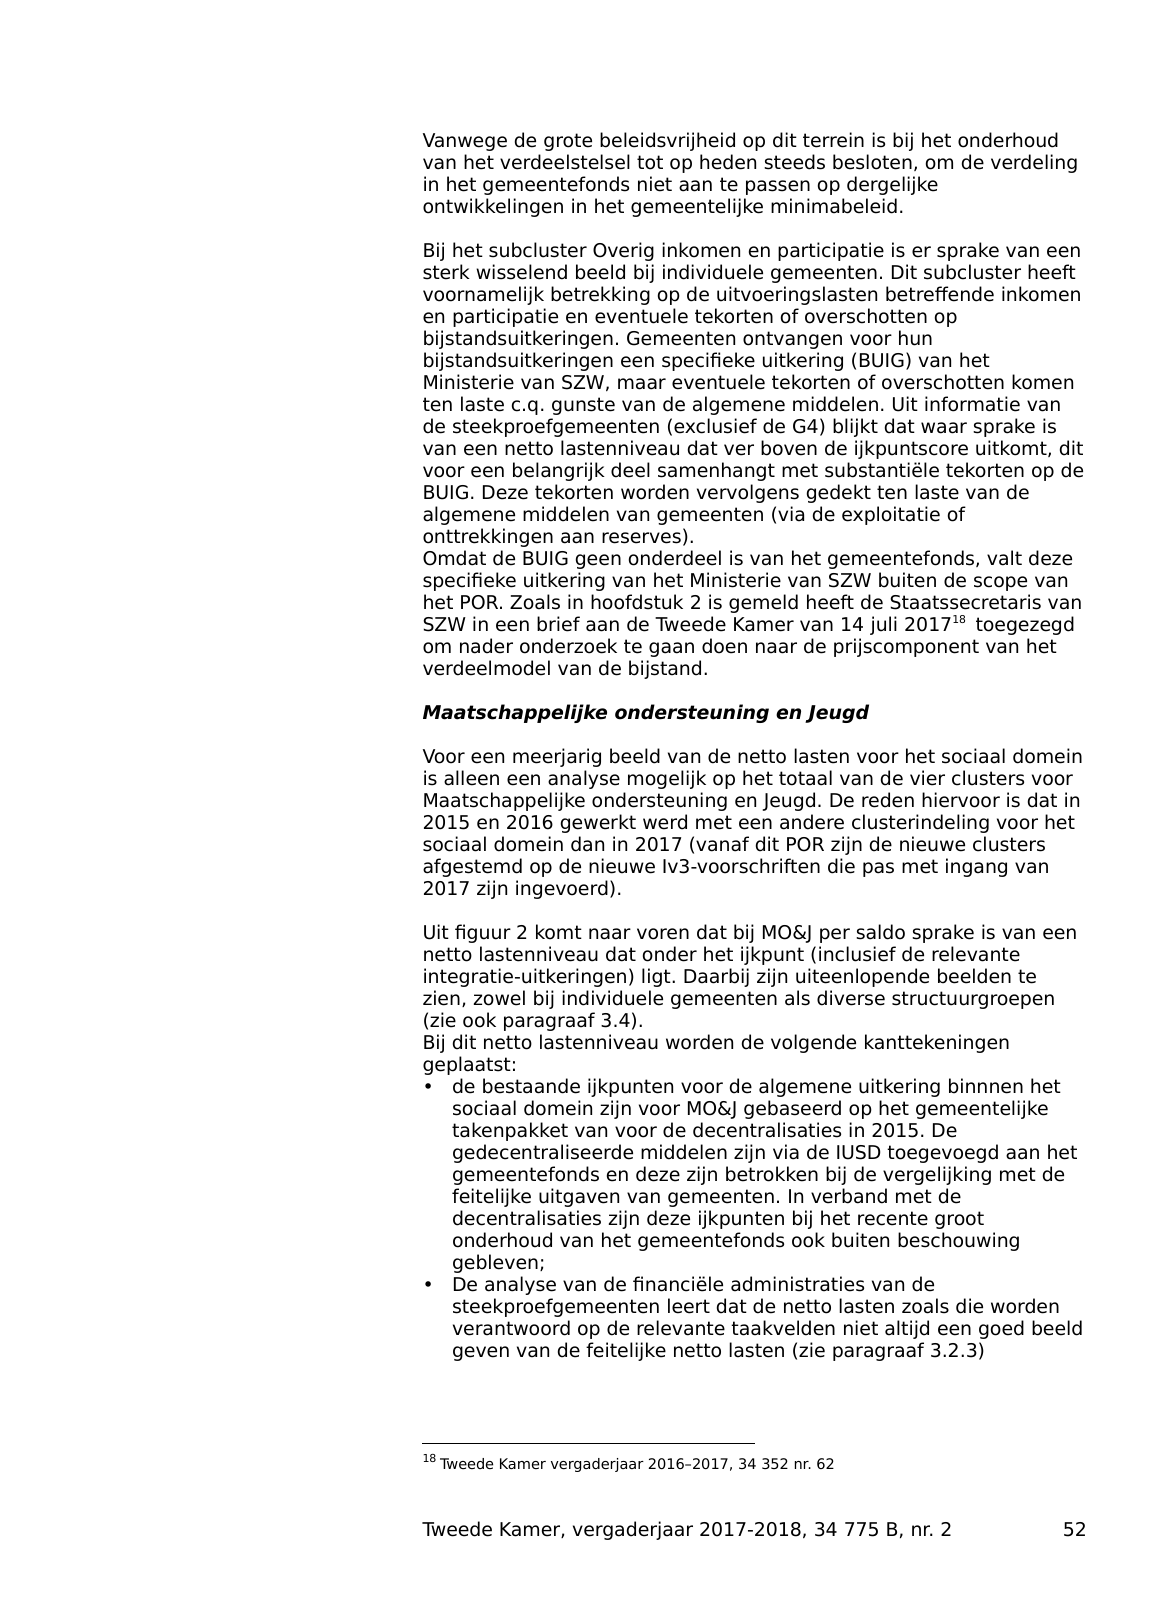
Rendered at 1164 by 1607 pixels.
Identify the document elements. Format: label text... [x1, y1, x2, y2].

text Bij dit netto lastenniveau worden de volgende kanttekeningen geplaatst: [422, 1032, 1087, 1076]
text Vanwege de grote beleidsvrijheid op dit terrein is bij het onderhoud van het verdeelstelsel tot op heden steeds besloten, om de verdeling in het gemeentefonds niet aan te passen op dergelijke ontwikkelingen in het gemeentelijke minimabeleid. [422, 130, 1087, 218]
text Uit figuur 2 komt naar voren dat bij MO&J per saldo sprake is van een netto lastenniveau dat onder het ijkpunt (inclusief de relevante integratie-uitkeringen) ligt. Daarbij zijn uiteenlopende beelden te zien, zowel bij individuele gemeenten als diverse structuurgroepen (zie ook paragraaf 3.4). [422, 922, 1087, 1032]
text Tweede Kamer vergaderjaar 2016–2017, 34 352 nr. 62 [422, 1452, 1087, 1474]
text • De analyse van de financiële administraties van de steekproefgemeenten leert dat de netto lasten zoals die worden verantwoord op de relevante taakvelden niet altijd een goed beeld geven van de feitelijke netto lasten (zie paragraaf 3.2.3) [422, 1274, 1087, 1362]
text • de bestaande ijkpunten voor de algemene uitkering binnnen het sociaal domein zijn voor MO&J gebaseerd op het gemeentelijke takenpakket van voor de decentralisaties in 2015. De gedecentraliseerde middelen zijn via de IUSD toegevoegd aan het gemeentefonds en deze zijn betrokken bij de vergelijking met de feitelijke uitgaven van gemeenten. In verband met de decentralisaties zijn deze ijkpunten bij het recente groot onderhoud van het gemeentefonds ook buiten beschouwing gebleven; [422, 1076, 1087, 1274]
text Omdat de BUIG geen onderdeel is van het gemeentefonds, valt deze specifieke uitkering van het Ministerie van SZW buiten de scope van het POR. Zoals in hoofdstuk 2 is gemeld heeft de Staatssecretaris van SZW in een brief aan de Tweede Kamer van 14 juli 2017 toegezegd om nader onderzoek te gaan doen naar de prijscomponent van het verdeelmodel van de bijstand. [422, 548, 1087, 679]
text Bij het subcluster Overig inkomen en participatie is er sprake van een sterk wisselend beeld bij individuele gemeenten. Dit subcluster heeft voornamelijk betrekking op de uitvoeringslasten betreffende inkomen en participatie en eventuele tekorten of overschotten op bijstandsuitkeringen. Gemeenten ontvangen voor hun bijstandsuitkeringen een specifieke uitkering (BUIG) van het Ministerie van SZW, maar eventuele tekorten of overschotten komen ten laste c.q. gunste van de algemene middelen. Uit informatie van de steekproefgemeenten (exclusief de G4) blijkt dat waar sprake is van een netto lastenniveau dat ver boven de ijkpuntscore uitkomt, dit voor een belangrijk deel samenhangt met substantiële tekorten op de BUIG. Deze tekorten worden vervolgens gedekt ten laste van de algemene middelen van gemeenten (via de exploitatie of onttrekkingen aan reserves). [422, 240, 1087, 548]
text Voor een meerjarig beeld van de netto lasten voor het sociaal domein is alleen een analyse mogelijk op het totaal van de vier clusters voor Maatschappelijke ondersteuning en Jeugd. De reden hiervoor is dat in 2015 en 2016 gewerkt werd met een andere clusterindeling voor het sociaal domein dan in 2017 (vanaf dit POR zijn de nieuwe clusters afgestemd op de nieuwe Iv3-voorschriften die pas met ingang van 2017 zijn ingevoerd). [422, 746, 1087, 900]
subtitle Maatschappelijke ondersteuning en Jeugd [422, 702, 1087, 724]
